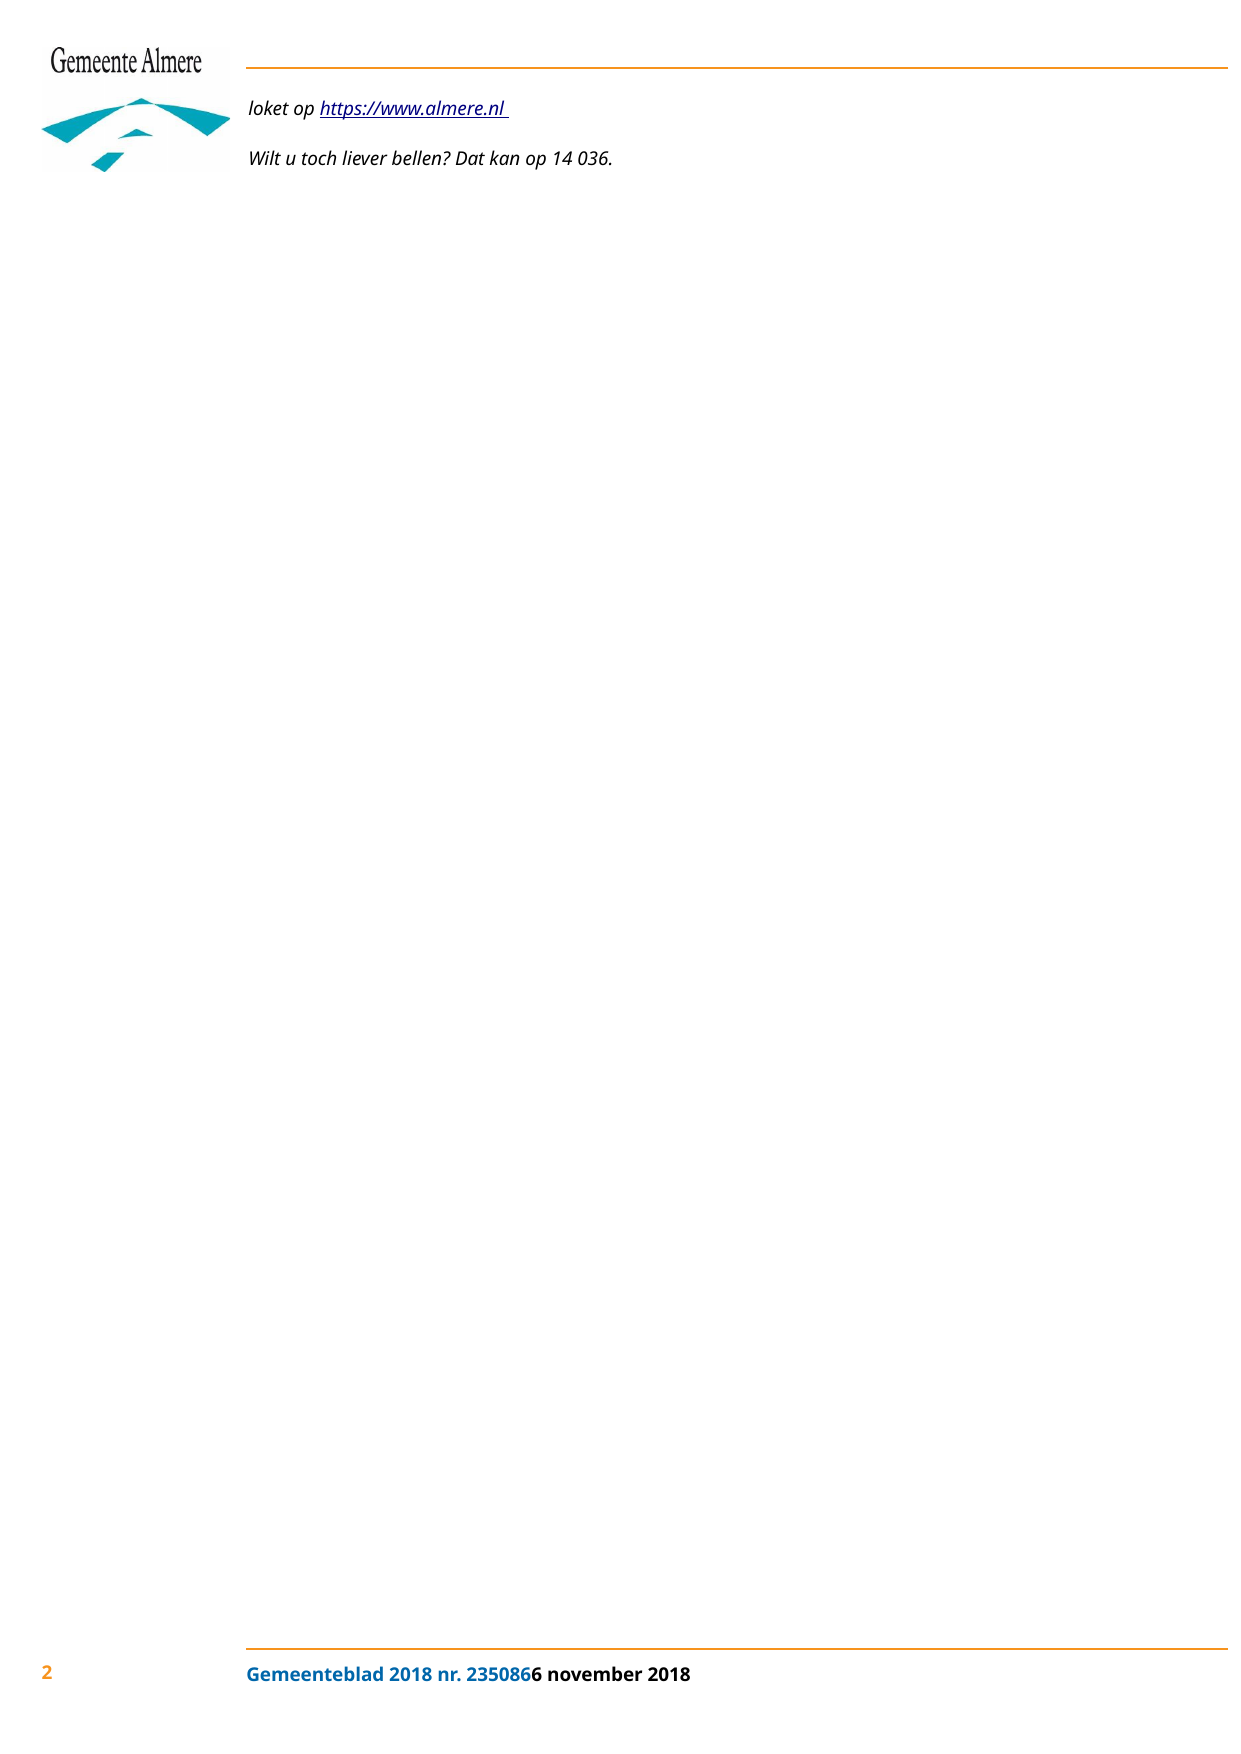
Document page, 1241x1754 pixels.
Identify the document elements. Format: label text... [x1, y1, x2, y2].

picture [41, 47, 231, 172]
text loket op https://www.almere.nl [248, 95, 1152, 121]
text Wilt u toch liever bellen? Dat kan op 14 036. [248, 145, 1152, 171]
